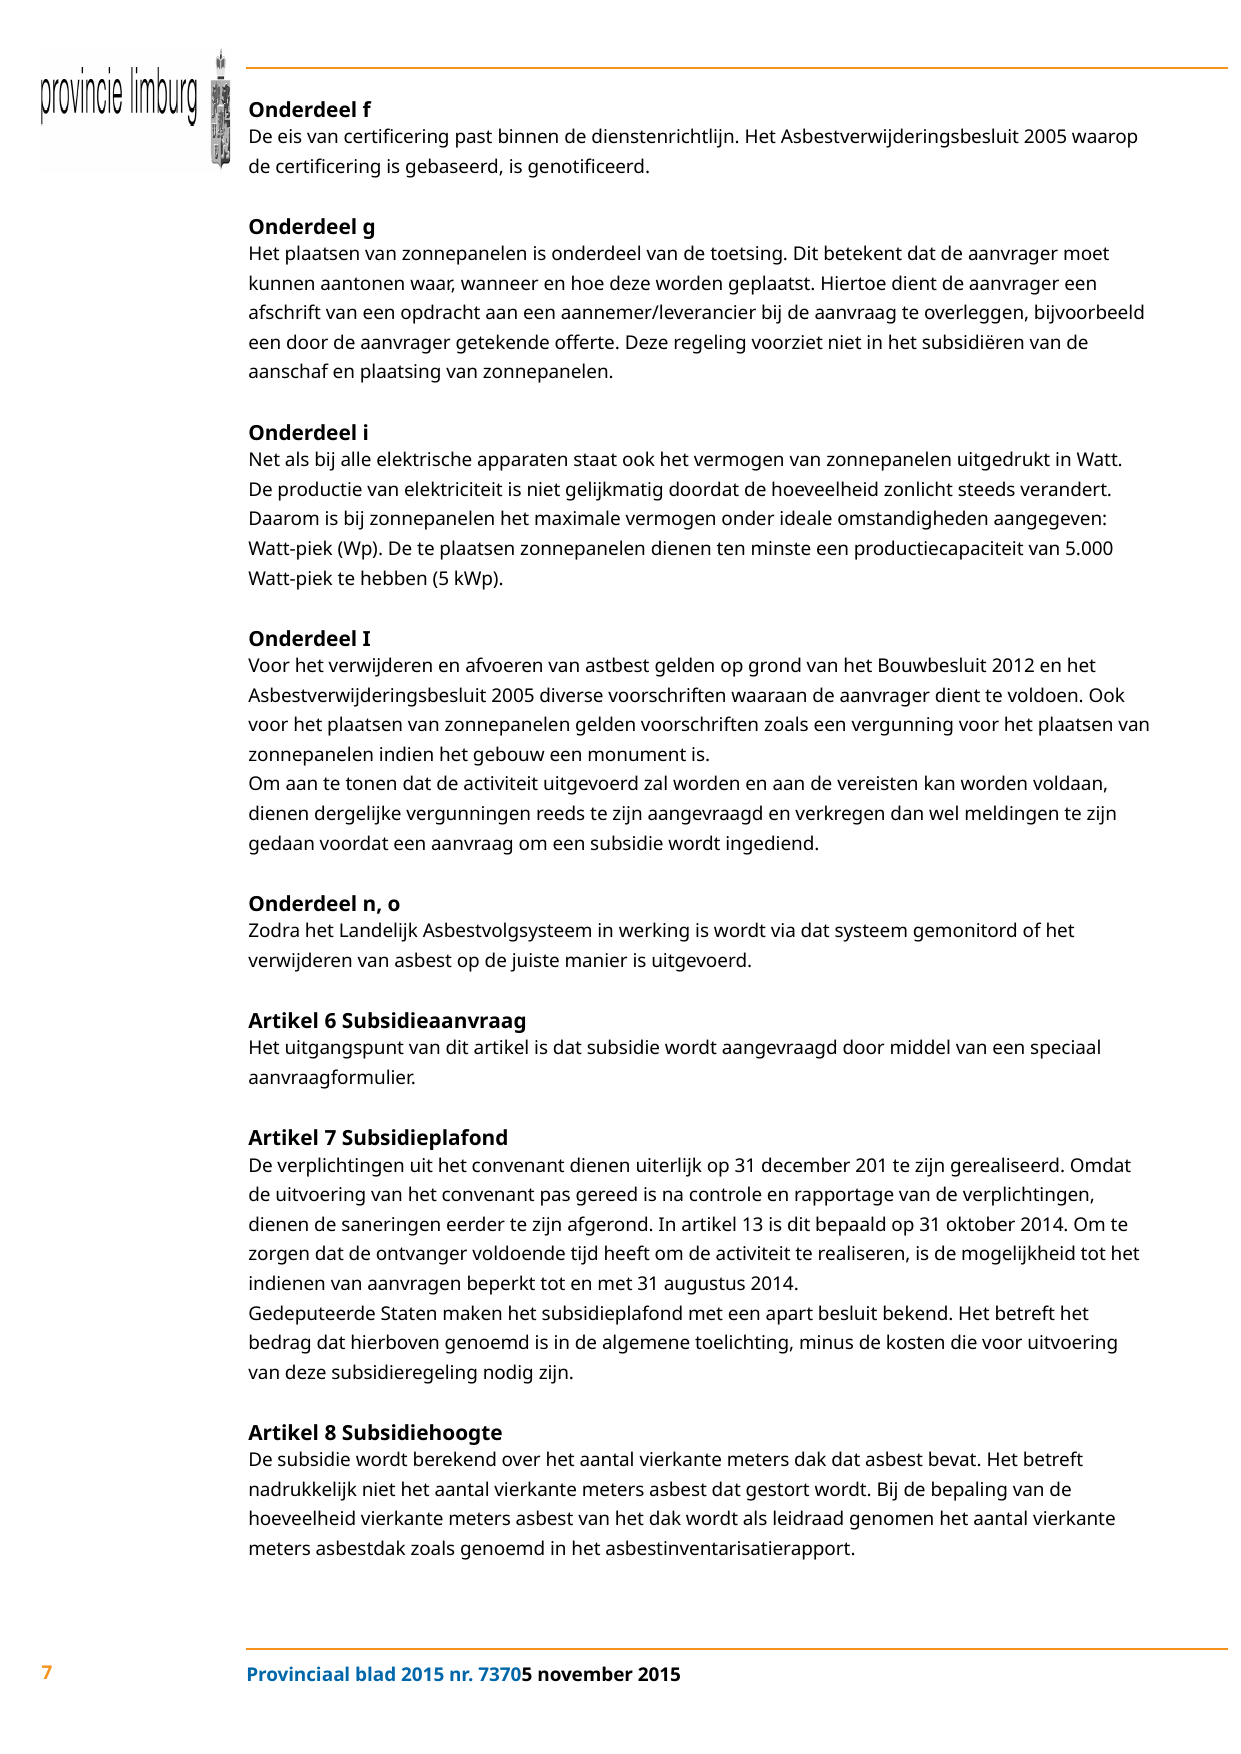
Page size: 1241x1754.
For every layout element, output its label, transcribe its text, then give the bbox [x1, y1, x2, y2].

text Onderdeel f [248, 95, 1152, 123]
text Artikel 7 Subsidieplafond [248, 1123, 1152, 1152]
text Artikel 8 Subsidiehoogte [248, 1418, 1152, 1446]
text Voor het verwijderen en afvoeren van astbest gelden op grond van het Bouwbesluit 2012 en het Asbestverwijderingsbesluit 2005 diverse voorschriften waaraan de aanvrager dient te voldoen. Ook voor het plaatsen van zonnepanelen gelden voorschriften zoals een vergunning voor het plaatsen van zonnepanelen indien het gebouw een monument is. [248, 652, 1152, 767]
text Onderdeel g [248, 212, 1152, 240]
text Gedeputeerde Staten maken het subsidieplafond met een apart besluit bekend. Het betreft het bedrag dat hierboven genoemd is in de algemene toelichting, minus de kosten die voor uitvoering van deze subsidieregeling nodig zijn. [248, 1300, 1152, 1384]
text Het plaatsen van zonnepanelen is onderdeel van de toetsing. Dit betekent dat de aanvrager moet kunnen aantonen waar, wanneer en hoe deze worden geplaatst. Hiertoe dient de aanvrager een afschrift van een opdracht aan een aannemer/leverancier bij de aanvraag te overleggen, bijvoorbeeld een door de aanvrager getekende offerte. Deze regeling voorziet niet in het subsidiëren van de aanschaf en plaatsing van zonnepanelen. [248, 240, 1152, 384]
text De subsidie wordt berekend over het aantal vierkante meters dak dat asbest bevat. Het betreft nadrukkelijk niet het aantal vierkante meters asbest dat gestort wordt. Bij de bepaling van de hoeveelheid vierkante meters asbest van het dak wordt als leidraad genomen het aantal vierkante meters asbestdak zoals genoemd in het asbestinventarisatierapport. [248, 1446, 1152, 1561]
text De verplichtingen uit het convenant dienen uiterlijk op 31 december 201 te zijn gerealiseerd. Omdat de uitvoering van het convenant pas gereed is na controle en rapportage van de verplichtingen, dienen de saneringen eerder te zijn afgerond. In artikel 13 is dit bepaald op 31 oktober 2014. Om te zorgen dat de ontvanger voldoende tijd heeft om de activiteit te realiseren, is de mogelijkheid tot het indienen van aanvragen beperkt tot en met 31 augustus 2014. [248, 1152, 1152, 1296]
text Om aan te tonen dat de activiteit uitgevoerd zal worden en aan de vereisten kan worden voldaan, dienen dergelijke vergunningen reeds te zijn aangevraagd en verkregen dan wel meldingen te zijn gedaan voordat een aanvraag om een subsidie wordt ingediend. [248, 771, 1152, 856]
text Onderdeel i [248, 418, 1152, 446]
text Artikel 6 Subsidieaanvraag [248, 1006, 1152, 1034]
text Onderdeel n, o [248, 889, 1152, 917]
text De eis van certificering past binnen de dienstenrichtlijn. Het Asbestverwijderingsbesluit 2005 waarop de certificering is gebaseerd, is genotificeerd. [248, 123, 1152, 178]
text Net als bij alle elektrische apparaten staat ook het vermogen van zonnepanelen uitgedrukt in Watt. De productie van elektriciteit is niet gelijkmatig doordat de hoeveelheid zonlicht steeds verandert. Daarom is bij zonnepanelen het maximale vermogen onder ideale omstandigheden aangegeven: Watt-piek (Wp). De te plaatsen zonnepanelen dienen ten minste een productiecapaciteit van 5.000 Watt-piek te hebben (5 kWp). [248, 446, 1152, 590]
text Zodra het Landelijk Asbestvolgsysteem in werking is wordt via dat systeem gemonitord of het verwijderen van asbest op de juiste manier is uitgevoerd. [248, 917, 1152, 973]
text Het uitgangspunt van dit artikel is dat subsidie wordt aangevraagd door middel van een speciaal aanvraagformulier. [248, 1034, 1152, 1090]
text Onderdeel I [248, 624, 1152, 652]
picture [41, 47, 231, 172]
